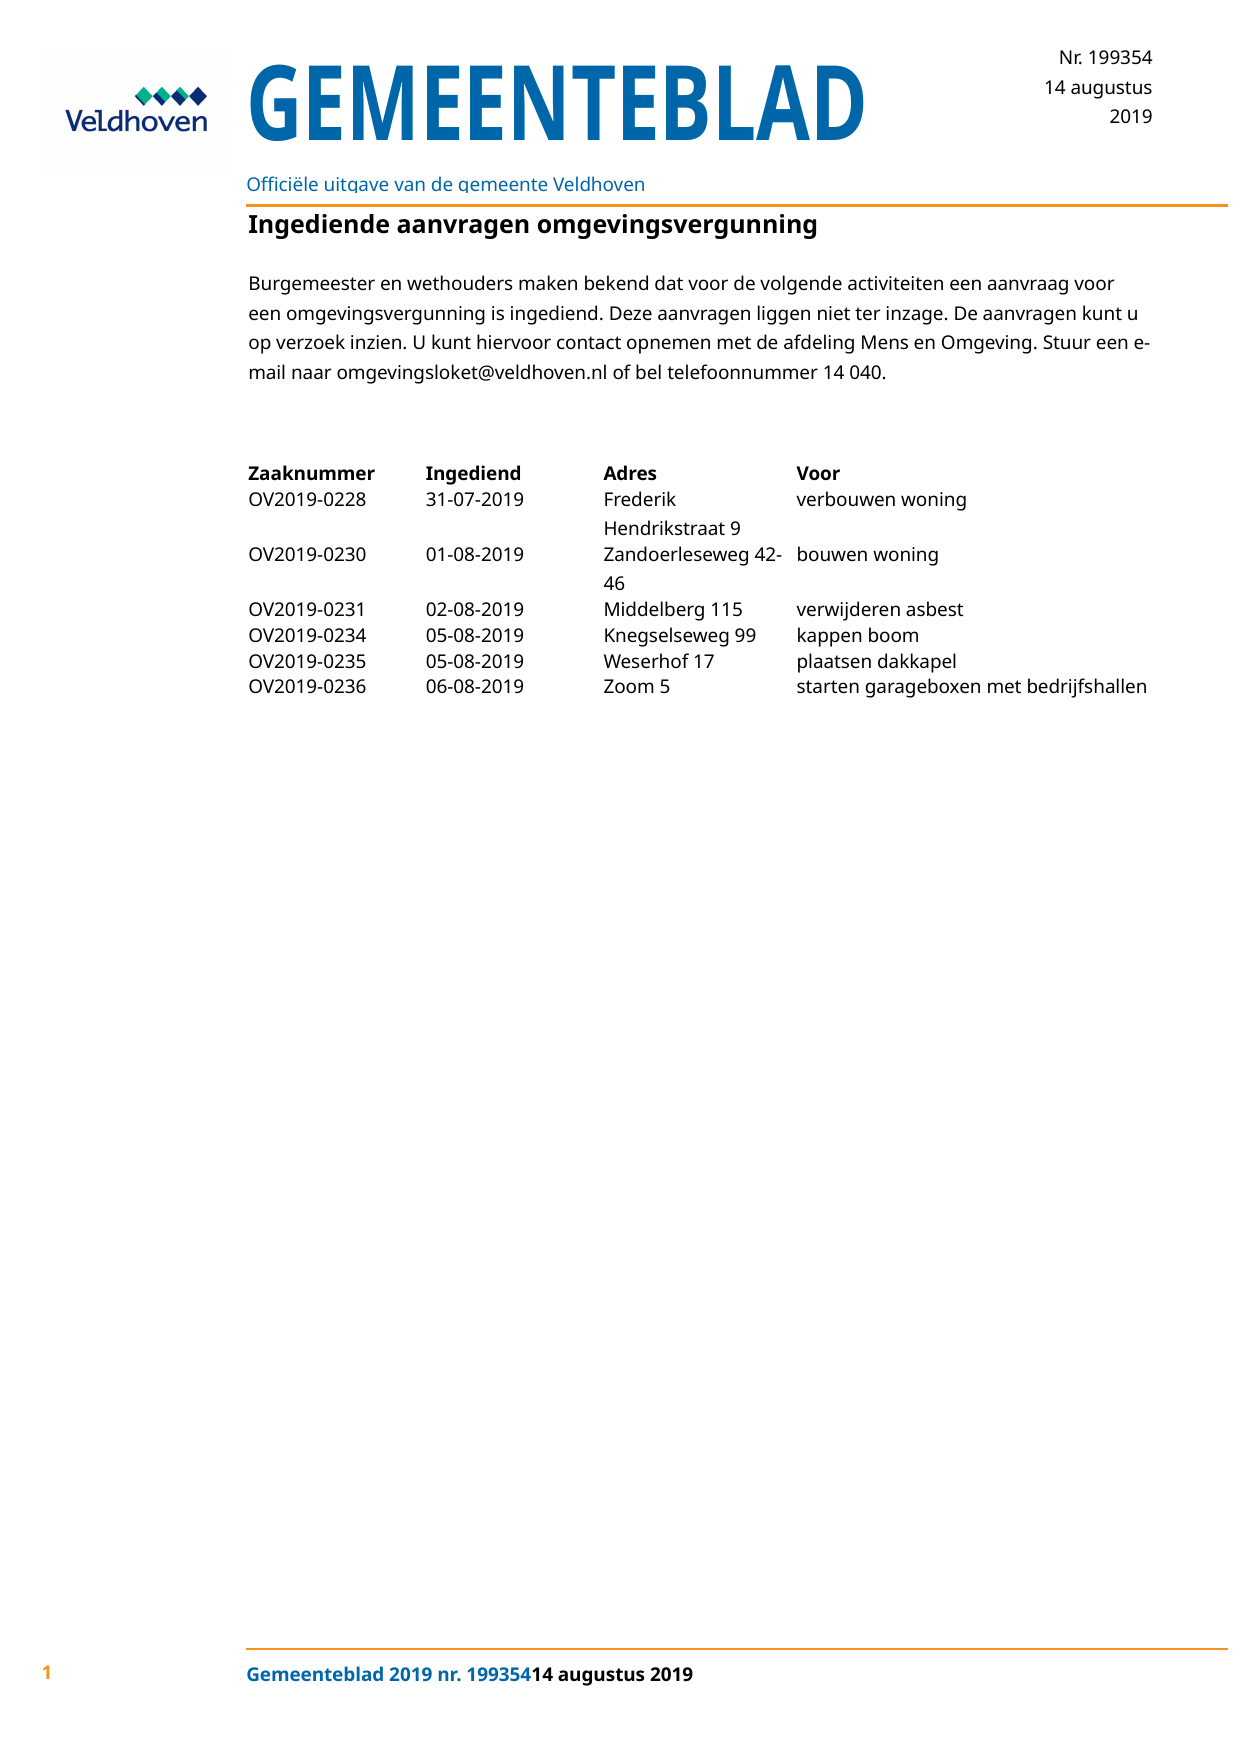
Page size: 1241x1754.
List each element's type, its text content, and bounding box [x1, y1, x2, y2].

text Ingediende aanvragen omgevingsvergunning [248, 207, 1152, 241]
table_cell verwijderen asbest [796, 596, 1152, 622]
table_cell kappen boom [796, 622, 1152, 648]
table_header Adres [603, 460, 796, 486]
table_cell bouwen woning [796, 541, 1152, 596]
table_cell 06-08-2019 [426, 674, 603, 699]
table_cell 05-08-2019 [426, 622, 603, 648]
table_cell Zoom 5 [603, 674, 796, 699]
table_cell 31-07-2019 [426, 486, 603, 541]
table_cell OV2019-0235 [248, 648, 426, 673]
table_cell OV2019-0228 [248, 486, 426, 541]
table_cell verbouwen woning [796, 486, 1152, 541]
table_header Ingediend [426, 460, 603, 486]
table_cell OV2019-0236 [248, 674, 426, 699]
table_cell Knegselseweg 99 [603, 622, 796, 648]
table_cell 02-08-2019 [426, 596, 603, 622]
table_cell Zandoerleseweg 42-46 [603, 541, 796, 596]
picture [41, 47, 231, 172]
table_cell Weserhof 17 [603, 648, 796, 673]
table_header Voor [796, 460, 1152, 486]
table_cell plaatsen dakkapel [796, 648, 1152, 673]
table_cell 05-08-2019 [426, 648, 603, 673]
table_cell 01-08-2019 [426, 541, 603, 596]
text Burgemeester en wethouders maken bekend dat voor de volgende activiteiten een aanvraag voor een omgevingsvergunning is ingediend. Deze aanvragen liggen niet ter inzage. De aanvragen kunt u op verzoek inzien. U kunt hiervoor contact opnemen met de afdeling Mens en Omgeving. Stuur een e-mail naar omgevingsloket@veldhoven.nl of bel telefoonnummer 14 040. [248, 270, 1152, 385]
table_cell Frederik Hendrikstraat 9 [603, 486, 796, 541]
table_header Zaaknummer [248, 460, 426, 486]
table_cell starten garageboxen met bedrijfshallen [796, 674, 1152, 699]
table_cell OV2019-0234 [248, 622, 426, 648]
table_cell OV2019-0231 [248, 596, 426, 622]
table_cell OV2019-0230 [248, 541, 426, 596]
table_cell Middelberg 115 [603, 596, 796, 622]
